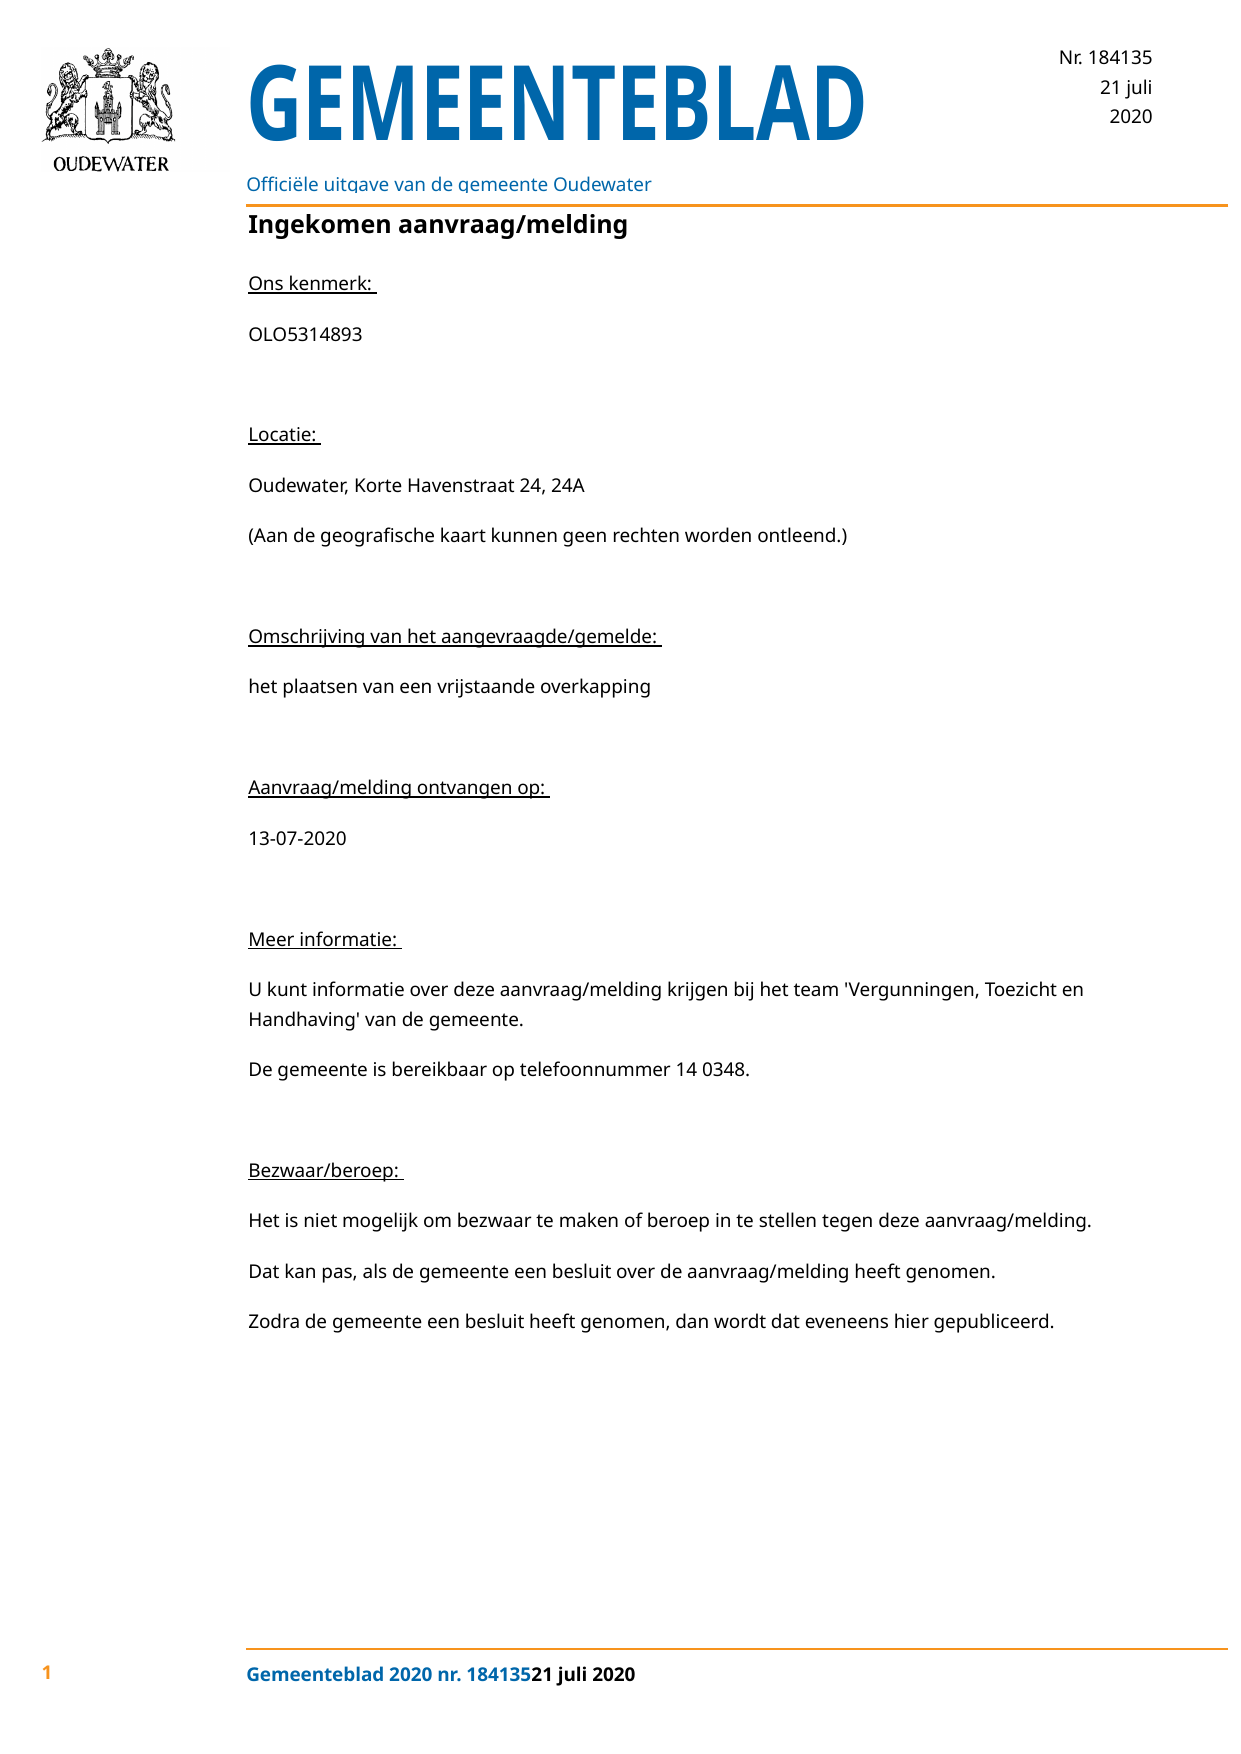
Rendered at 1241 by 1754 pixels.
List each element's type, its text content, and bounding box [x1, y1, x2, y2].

text Aanvraag/melding ontvangen op: [248, 774, 1152, 800]
text Bezwaar/beroep: [248, 1157, 1152, 1183]
text Oudewater, Korte Havenstraat 24, 24A [248, 472, 1152, 498]
picture [41, 47, 231, 172]
text Omschrijving van het aangevraagde/gemelde: [248, 623, 1152, 649]
text het plaatsen van een vrijstaande overkapping [248, 674, 1152, 699]
text 13-07-2020 [248, 825, 1152, 851]
text Ons kenmerk: [248, 270, 1152, 296]
text U kunt informatie over deze aanvraag/melding krijgen bij het team 'Vergunningen, Toezicht en Handhaving' van de gemeente. [248, 976, 1152, 1031]
text Locatie: [248, 422, 1152, 447]
text OLO5314893 [248, 321, 1152, 346]
text Het is niet mogelijk om bezwaar te maken of beroep in te stellen tegen deze aanvraag/melding. [248, 1207, 1152, 1233]
text Zodra de gemeente een besluit heeft genomen, dan wordt dat eveneens hier gepubliceerd. [248, 1308, 1152, 1334]
text Ingekomen aanvraag/melding [248, 207, 1152, 241]
text De gemeente is bereikbaar op telefoonnummer 14 0348. [248, 1056, 1152, 1082]
text Dat kan pas, als de gemeente een besluit over de aanvraag/melding heeft genomen. [248, 1258, 1152, 1283]
text (Aan de geografische kaart kunnen geen rechten worden ontleend.) [248, 522, 1152, 548]
text Meer informatie: [248, 926, 1152, 951]
